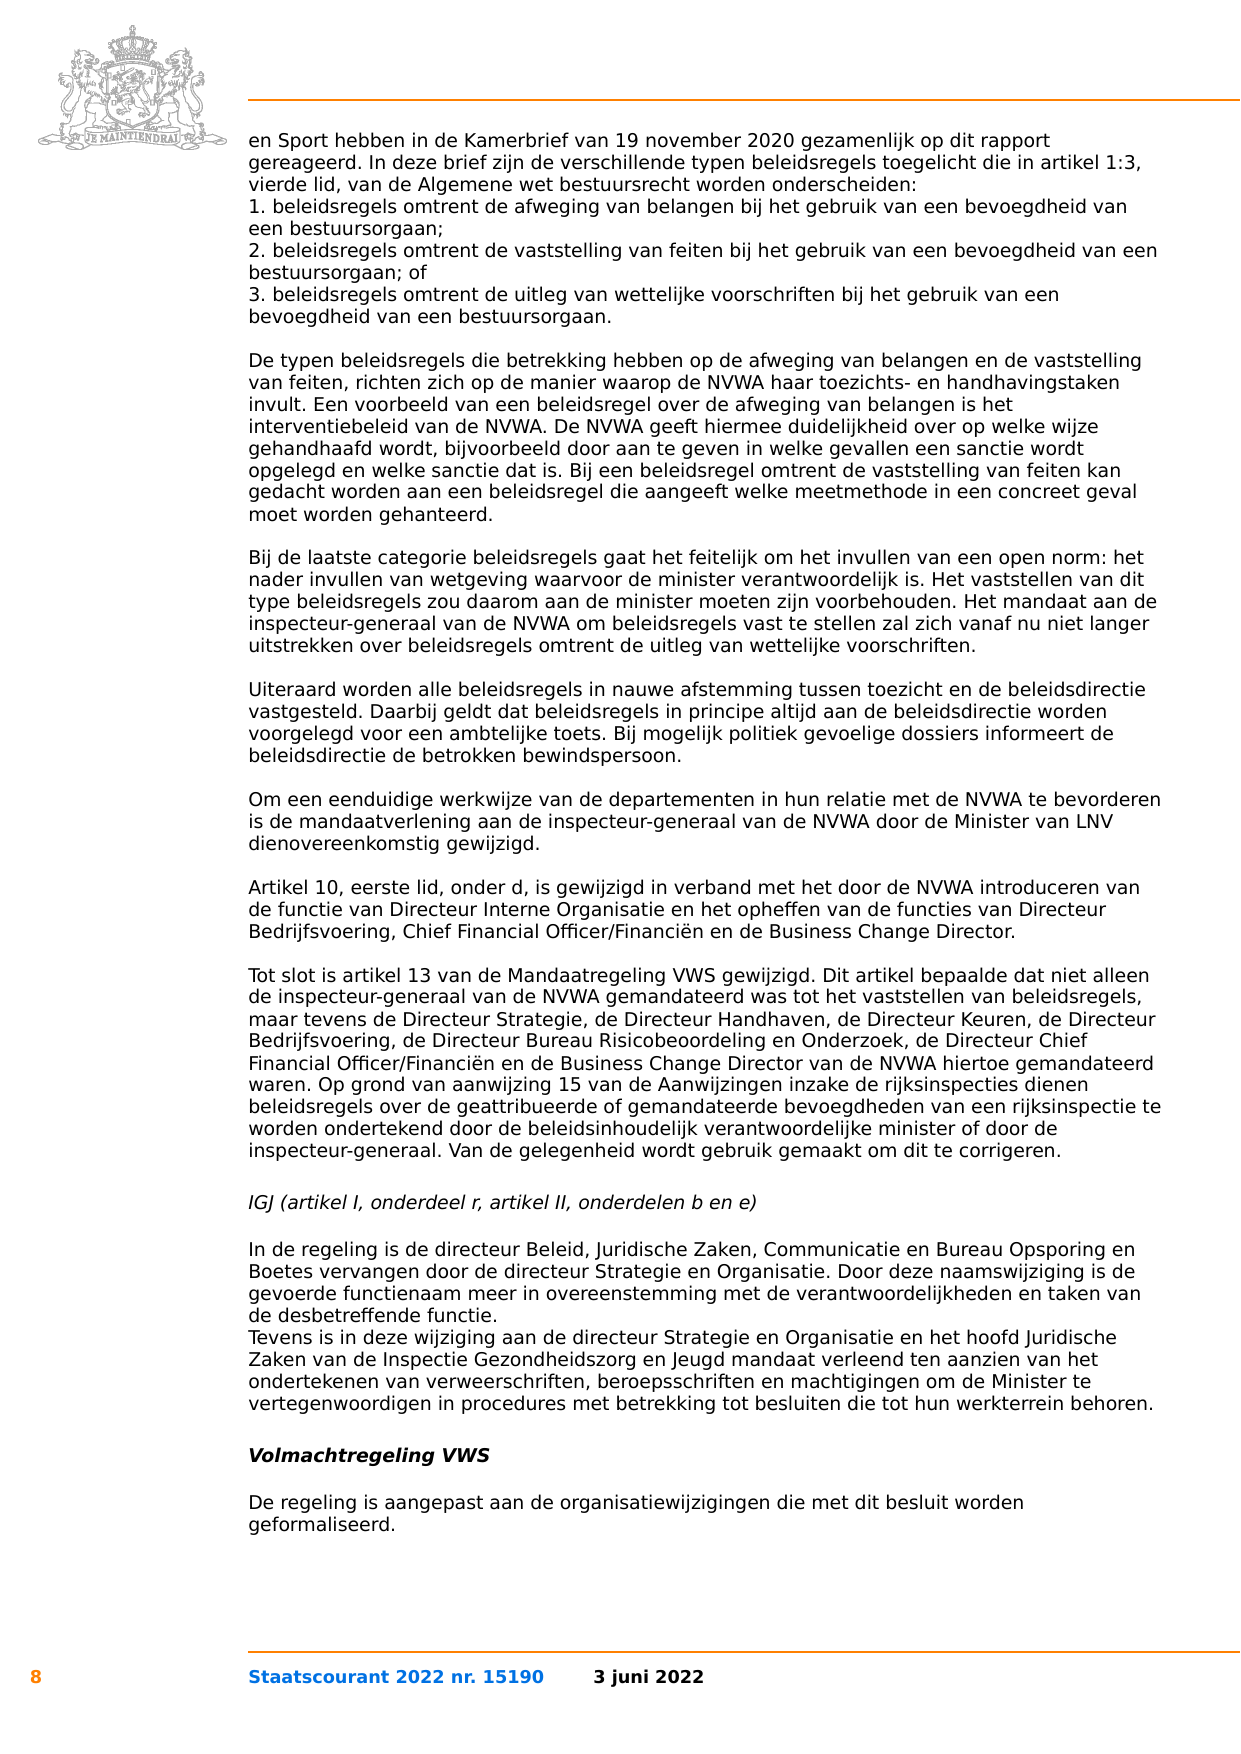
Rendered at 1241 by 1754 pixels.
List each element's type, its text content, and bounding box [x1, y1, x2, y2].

text 2. beleidsregels omtrent de vaststelling van feiten bij het gebruik van een bevoegdheid van een bestuursorgaan; of [248, 240, 1163, 284]
subtitle IGJ (artikel I, onderdeel r, artikel II, onderdelen b en e) [248, 1192, 1163, 1214]
text 3. beleidsregels omtrent de uitleg van wettelijke voorschriften bij het gebruik van een bevoegdheid van een bestuursorgaan. [248, 284, 1163, 328]
text Artikel 10, eerste lid, onder d, is gewijzigd in verband met het door de NVWA introduceren van de functie van Directeur Interne Organisatie en het opheffen van de functies van Directeur Bedrijfsvoering, Chief Financial Officer/Financiën en de Business Change Director. [248, 877, 1163, 943]
text De typen beleidsregels die betrekking hebben op de afweging van belangen en de vaststelling van feiten, richten zich op de manier waarop de NVWA haar toezichts- en handhavingstaken invult. Een voorbeeld van een beleidsregel over de afweging van belangen is het interventiebeleid van de NVWA. De NVWA geeft hiermee duidelijkheid over op welke wijze gehandhaafd wordt, bijvoorbeeld door aan te geven in welke gevallen een sanctie wordt opgelegd en welke sanctie dat is. Bij een beleidsregel omtrent de vaststelling van feiten kan gedacht worden aan een beleidsregel die aangeeft welke meetmethode in een concreet geval moet worden gehanteerd. [248, 349, 1163, 525]
text Uiteraard worden alle beleidsregels in nauwe afstemming tussen toezicht en de beleidsdirectie vastgesteld. Daarbij geldt dat beleidsregels in principe altijd aan de beleidsdirectie worden voorgelegd voor een ambtelijke toets. Bij mogelijk politiek gevoelige dossiers informeert de beleidsdirectie de betrokken bewindspersoon. [248, 679, 1163, 767]
subtitle Volmachtregeling VWS [248, 1445, 1163, 1467]
text en Sport hebben in de Kamerbrief van 19 november 2020 gezamenlijk op dit rapport gereageerd. In deze brief zijn de verschillende typen beleidsregels toegelicht die in artikel 1:3, vierde lid, van de Algemene wet bestuursrecht worden onderscheiden: [248, 130, 1163, 196]
text Tevens is in deze wijziging aan de directeur Strategie en Organisatie en het hoofd Juridische Zaken van de Inspectie Gezondheidszorg en Jeugd mandaat verleend ten aanzien van het ondertekenen van verweerschriften, beroepsschriften en machtigingen om de Minister te vertegenwoordigen in procedures met betrekking tot besluiten die tot hun werkterrein behoren. [248, 1327, 1163, 1415]
text In de regeling is de directeur Beleid, Juridische Zaken, Communicatie en Bureau Opsporing en Boetes vervangen door de directeur Strategie en Organisatie. Door deze naamswijziging is de gevoerde functienaam meer in overeenstemming met de verantwoordelijkheden en taken van de desbetreffende functie. [248, 1239, 1163, 1327]
text 1. beleidsregels omtrent de afweging van belangen bij het gebruik van een bevoegdheid van een bestuursorgaan; [248, 196, 1163, 240]
text Om een eenduidige werkwijze van de departementen in hun relatie met de NVWA te bevorderen is de mandaatverlening aan de inspecteur-generaal van de NVWA door de Minister van LNV dienovereenkomstig gewijzigd. [248, 789, 1163, 855]
text Bij de laatste categorie beleidsregels gaat het feitelijk om het invullen van een open norm: het nader invullen van wetgeving waarvoor de minister verantwoordelijk is. Het vaststellen van dit type beleidsregels zou daarom aan de minister moeten zijn voorbehouden. Het mandaat aan de inspecteur-generaal van de NVWA om beleidsregels vast te stellen zal zich vanaf nu niet langer uitstrekken over beleidsregels omtrent de uitleg van wettelijke voorschriften. [248, 547, 1163, 657]
text Tot slot is artikel 13 van de Mandaatregeling VWS gewijzigd. Dit artikel bepaalde dat niet alleen de inspecteur-generaal van de NVWA gemandateerd was tot het vaststellen van beleidsregels, maar tevens de Directeur Strategie, de Directeur Handhaven, de Directeur Keuren, de Directeur Bedrijfsvoering, de Directeur Bureau Risicobeoordeling en Onderzoek, de Directeur Chief Financial Officer/Financiën en de Business Change Director van de NVWA hiertoe gemandateerd waren. Op grond van aanwijzing 15 van de Aanwijzingen inzake de rijksinspecties dienen beleidsregels over de geattribueerde of gemandateerde bevoegdheden van een rijksinspectie te worden ondertekend door de beleidsinhoudelijk verantwoordelijke minister of door de inspecteur-generaal. Van de gelegenheid wordt gebruik gemaakt om dit te corrigeren. [248, 964, 1163, 1162]
text De regeling is aangepast aan de organisatiewijzigingen die met dit besluit worden geformaliseerd. [248, 1492, 1163, 1536]
picture [38, 25, 227, 150]
